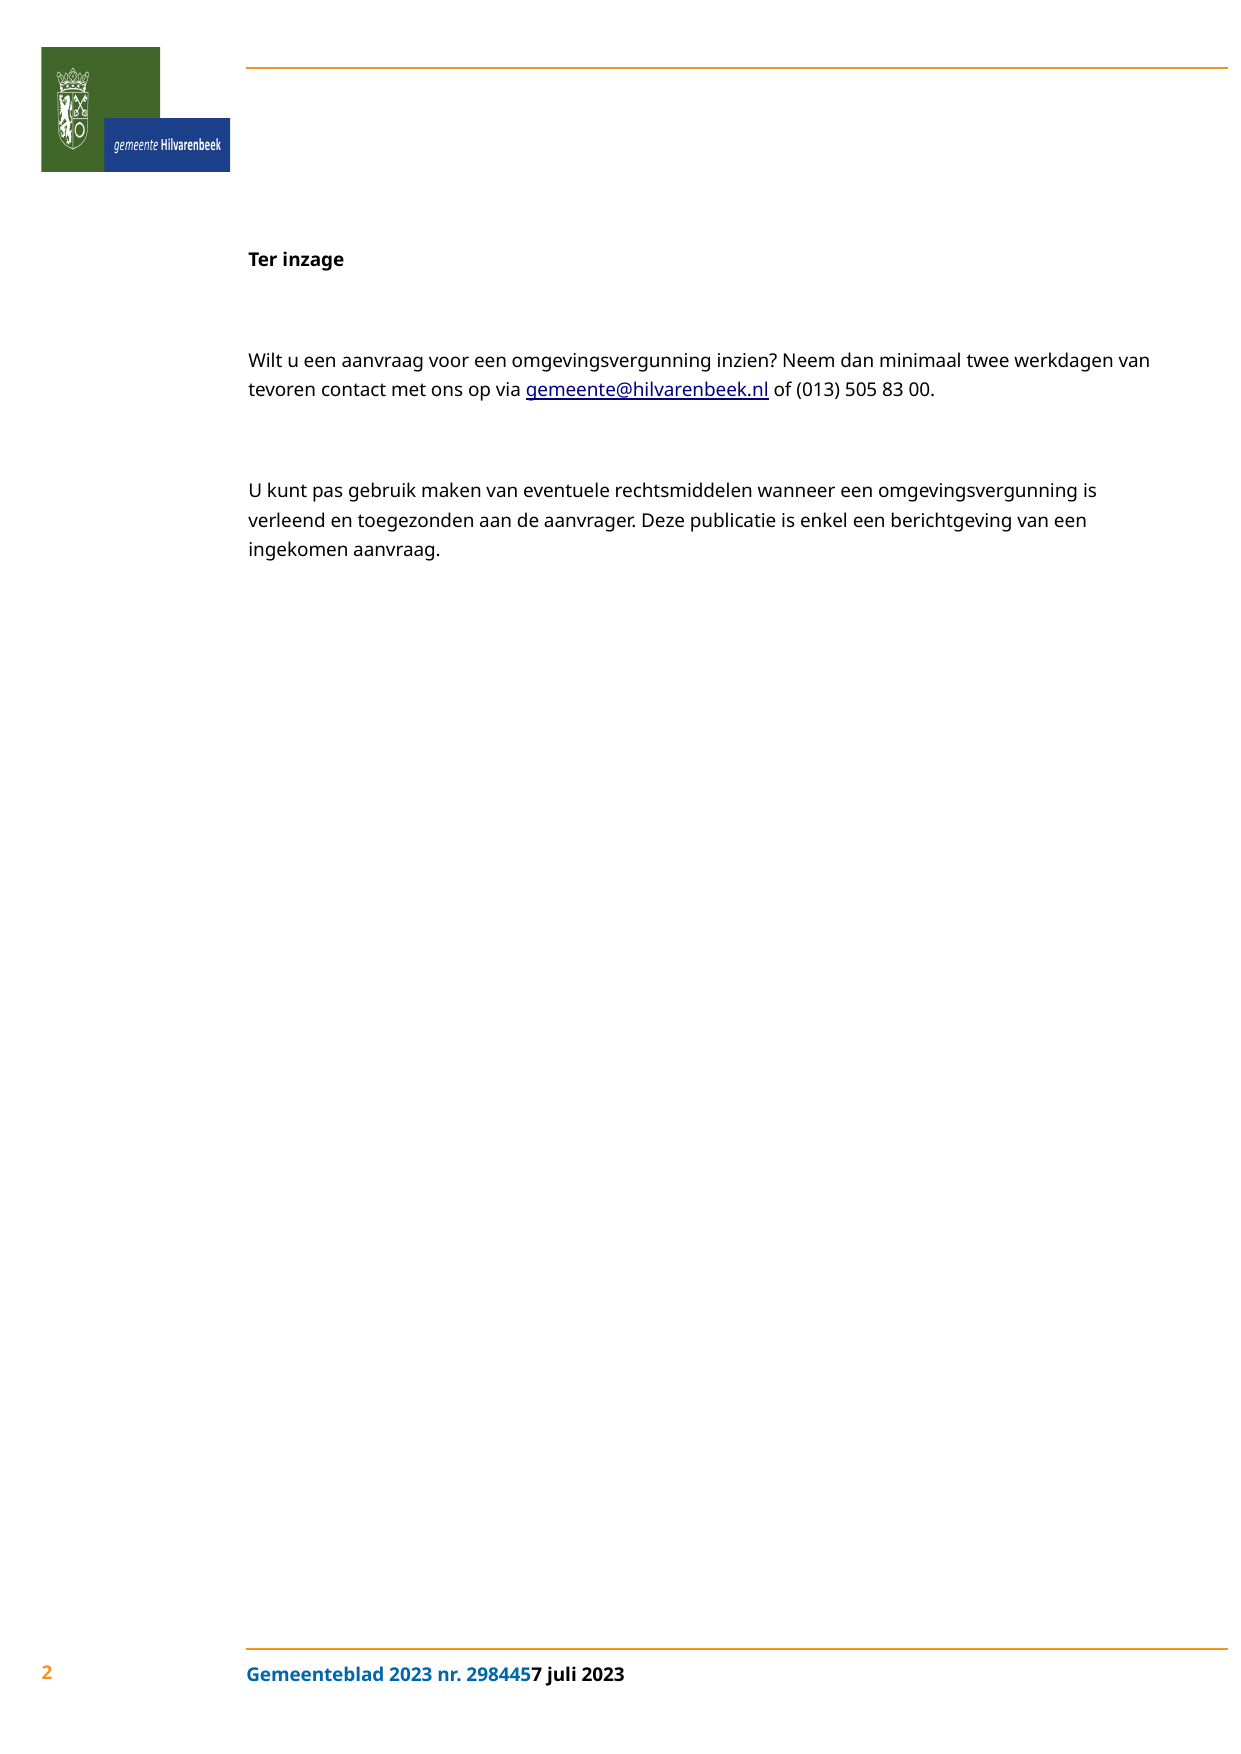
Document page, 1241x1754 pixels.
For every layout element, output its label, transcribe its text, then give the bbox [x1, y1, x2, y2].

text U kunt pas gebruik maken van eventuele rechtsmiddelen wanneer een omgevingsvergunning is verleend en toegezonden aan de aanvrager. Deze publicatie is enkel een berichtgeving van een ingekomen aanvraag. [248, 477, 1152, 562]
text Ter inzage [248, 246, 1152, 272]
text Wilt u een aanvraag voor een omgevingsvergunning inzien? Neem dan minimaal twee werkdagen van tevoren contact met ons op via gemeente@hilvarenbeek.nl of (013) 505 83 00. [248, 347, 1152, 402]
picture [41, 47, 231, 172]
